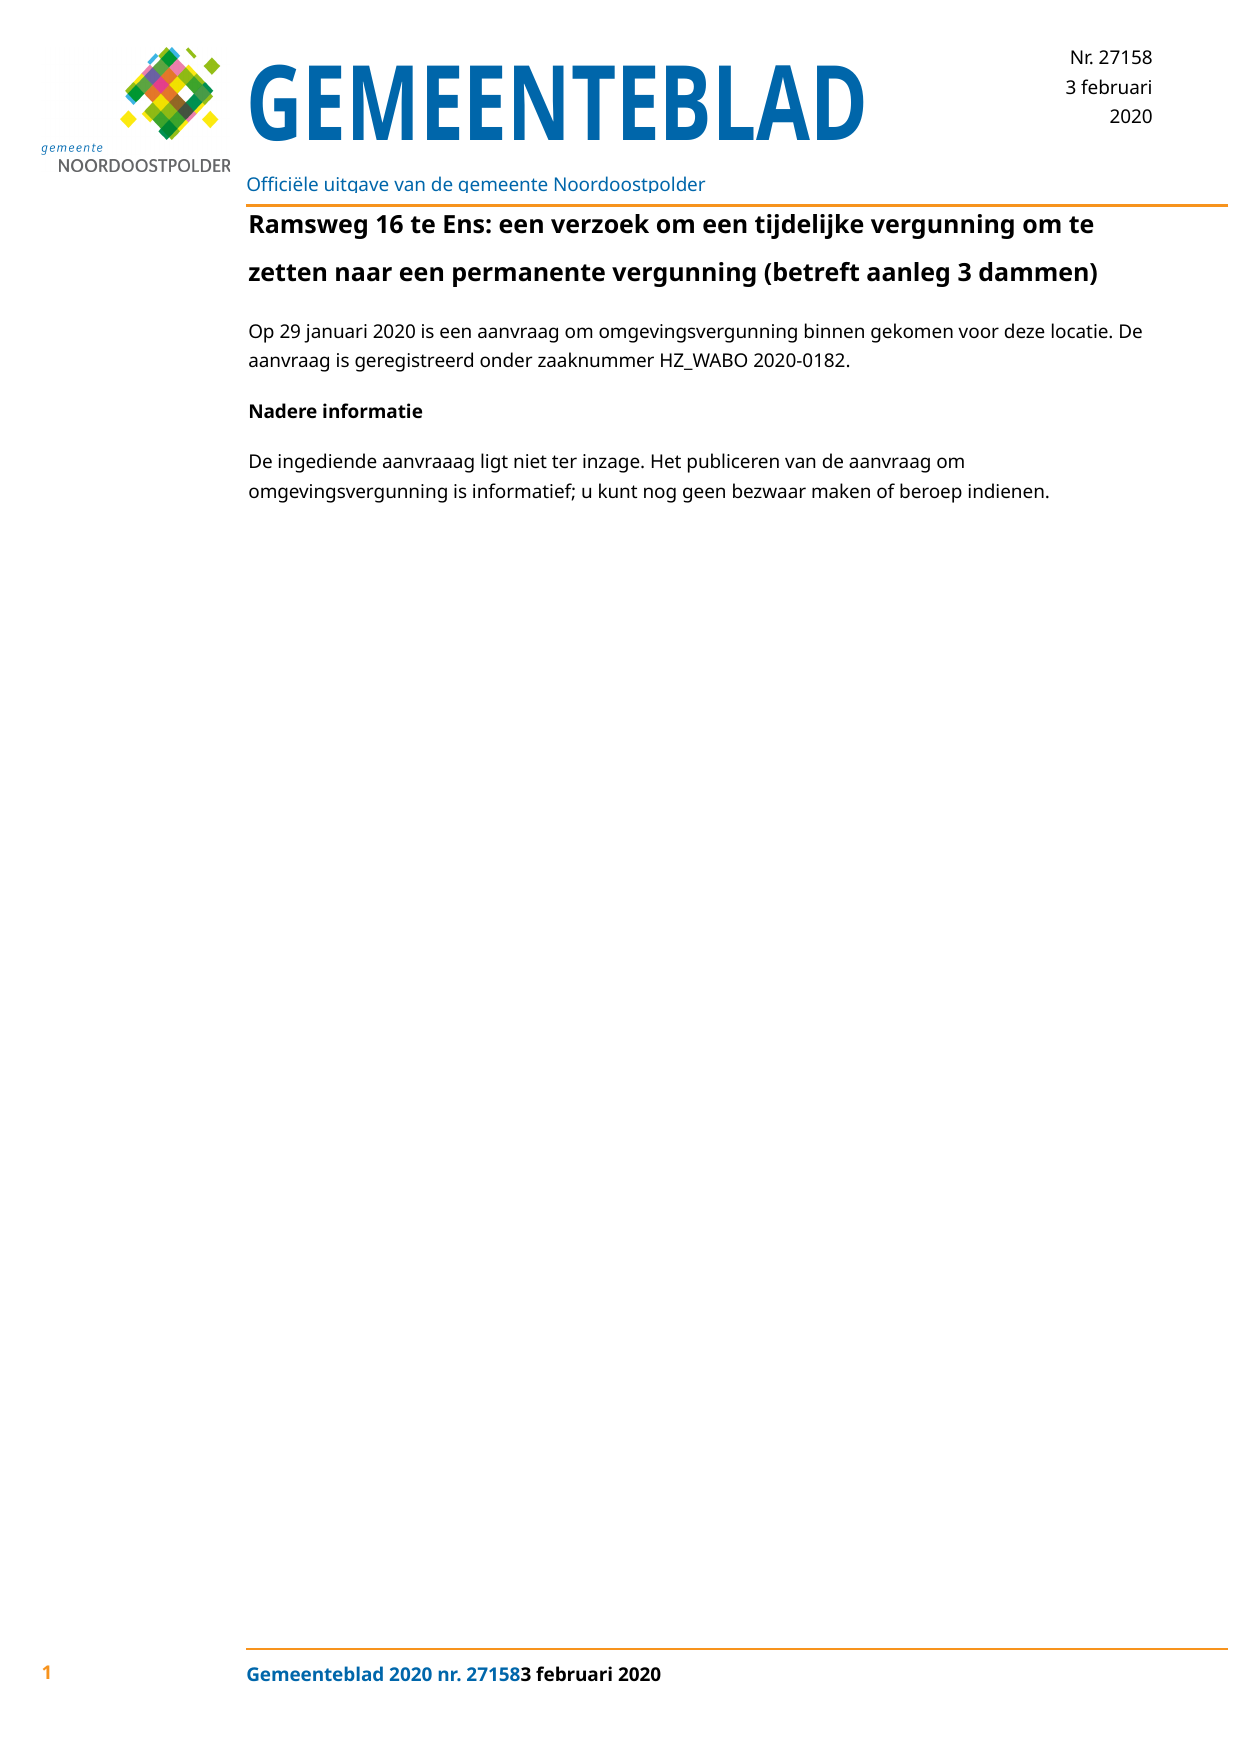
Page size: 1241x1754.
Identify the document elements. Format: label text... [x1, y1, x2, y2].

picture [41, 47, 231, 172]
text Nadere informatie [248, 398, 1152, 424]
text De ingediende aanvraaag ligt niet ter inzage. Het publiceren van de aanvraag om omgevingsvergunning is informatief; u kunt nog geen bezwaar maken of beroep indienen. [248, 448, 1152, 504]
text Op 29 januari 2020 is een aanvraag om omgevingsvergunning binnen gekomen voor deze locatie. De aanvraag is geregistreerd onder zaaknummer HZ_WABO 2020-0182. [248, 318, 1152, 373]
text Ramsweg 16 te Ens: een verzoek om een tijdelijke vergunning om te zetten naar een permanente vergunning (betreft aanleg 3 dammen) [248, 207, 1152, 288]
